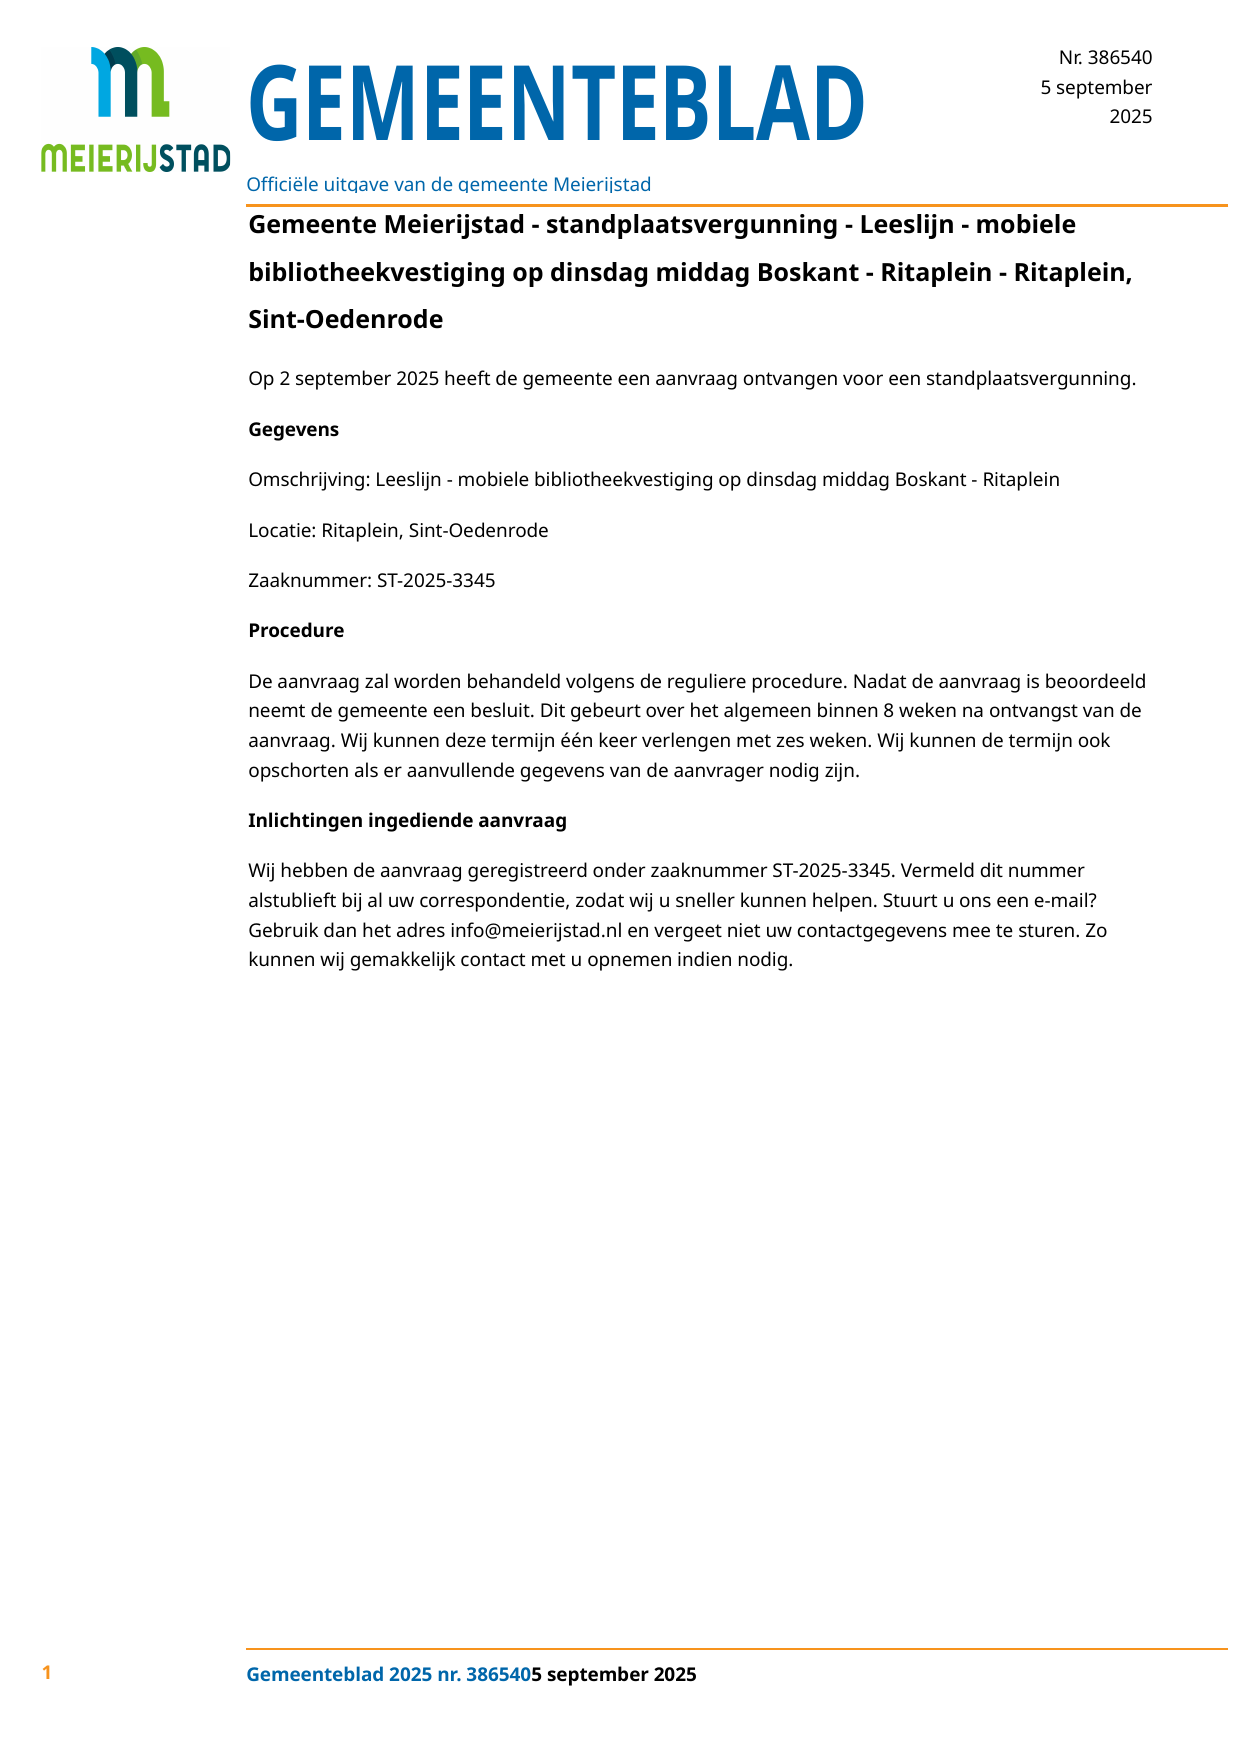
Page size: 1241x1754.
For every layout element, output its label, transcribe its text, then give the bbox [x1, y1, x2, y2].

text Zaaknummer: ST-2025-3345 [248, 567, 1152, 593]
text Wij hebben de aanvraag geregistreerd onder zaaknummer ST-2025-3345. Vermeld dit nummer alstublieft bij al uw correspondentie, zodat wij u sneller kunnen helpen. Stuurt u ons een e-mail? Gebruik dan het adres info@meierijstad.nl en vergeet niet uw contactgegevens mee te sturen. Zo kunnen wij gemakkelijk contact met u opnemen indien nodig. [248, 858, 1152, 972]
text Op 2 september 2025 heeft de gemeente een aanvraag ontvangen voor een standplaatsvergunning. [248, 366, 1152, 391]
text Locatie: Ritaplein, Sint-Oedenrode [248, 517, 1152, 542]
text Gegevens [248, 416, 1152, 442]
text Inlichtingen ingediende aanvraag [248, 807, 1152, 833]
text De aanvraag zal worden behandeld volgens de reguliere procedure. Nadat de aanvraag is beoordeeld neemt de gemeente een besluit. Dit gebeurt over het algemeen binnen 8 weken na ontvangst van de aanvraag. Wij kunnen deze termijn één keer verlengen met zes weken. Wij kunnen de termijn ook opschorten als er aanvullende gegevens van de aanvrager nodig zijn. [248, 668, 1152, 782]
text Gemeente Meierijstad - standplaatsvergunning - Leeslijn - mobiele bibliotheekvestiging op dinsdag middag Boskant - Ritaplein - Ritaplein, Sint-Oedenrode [248, 207, 1152, 336]
text Omschrijving: Leeslijn - mobiele bibliotheekvestiging op dinsdag middag Boskant - Ritaplein [248, 466, 1152, 492]
text Procedure [248, 618, 1152, 643]
picture [41, 47, 231, 172]
